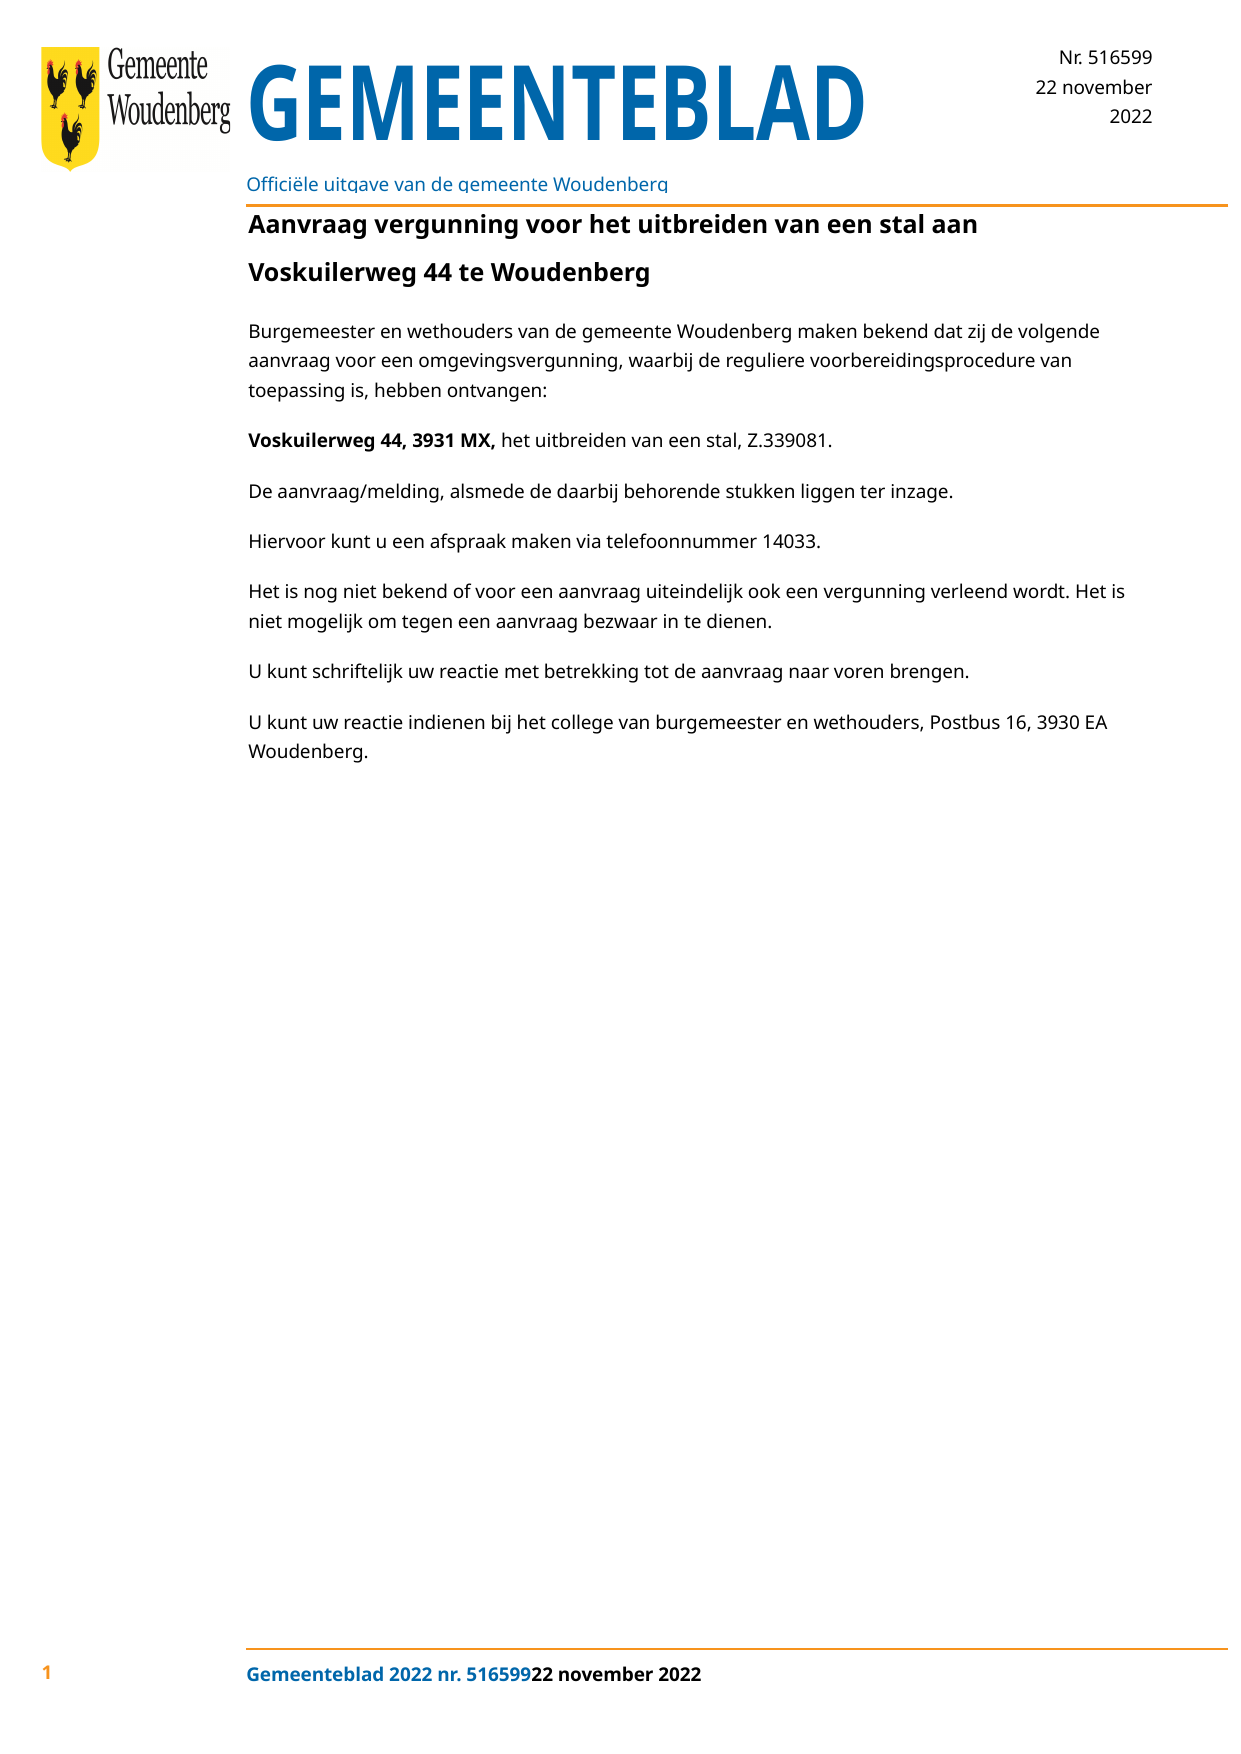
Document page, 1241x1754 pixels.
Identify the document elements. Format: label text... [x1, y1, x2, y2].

text Voskuilerweg 44, 3931 MX, het uitbreiden van een stal, Z.339081. [248, 427, 1152, 453]
text De aanvraag/melding, alsmede de daarbij behorende stukken liggen ter inzage. [248, 478, 1152, 504]
text Aanvraag vergunning voor het uitbreiden van een stal aan Voskuilerweg 44 te Woudenberg [248, 207, 1152, 288]
text U kunt uw reactie indienen bij het college van burgemeester en wethouders, Postbus 16, 3930 EA Woudenberg. [248, 709, 1152, 764]
text Burgemeester en wethouders van de gemeente Woudenberg maken bekend dat zij de volgende aanvraag voor een omgevingsvergunning, waarbij de reguliere voorbereidingsprocedure van toepassing is, hebben ontvangen: [248, 318, 1152, 403]
text U kunt schriftelijk uw reactie met betrekking tot de aanvraag naar voren brengen. [248, 659, 1152, 684]
picture [41, 47, 231, 172]
text Het is nog niet bekend of voor een aanvraag uiteindelijk ook een vergunning verleend wordt. Het is niet mogelijk om tegen een aanvraag bezwaar in te dienen. [248, 579, 1152, 634]
text Hiervoor kunt u een afspraak maken via telefoonnummer 14033. [248, 528, 1152, 554]
